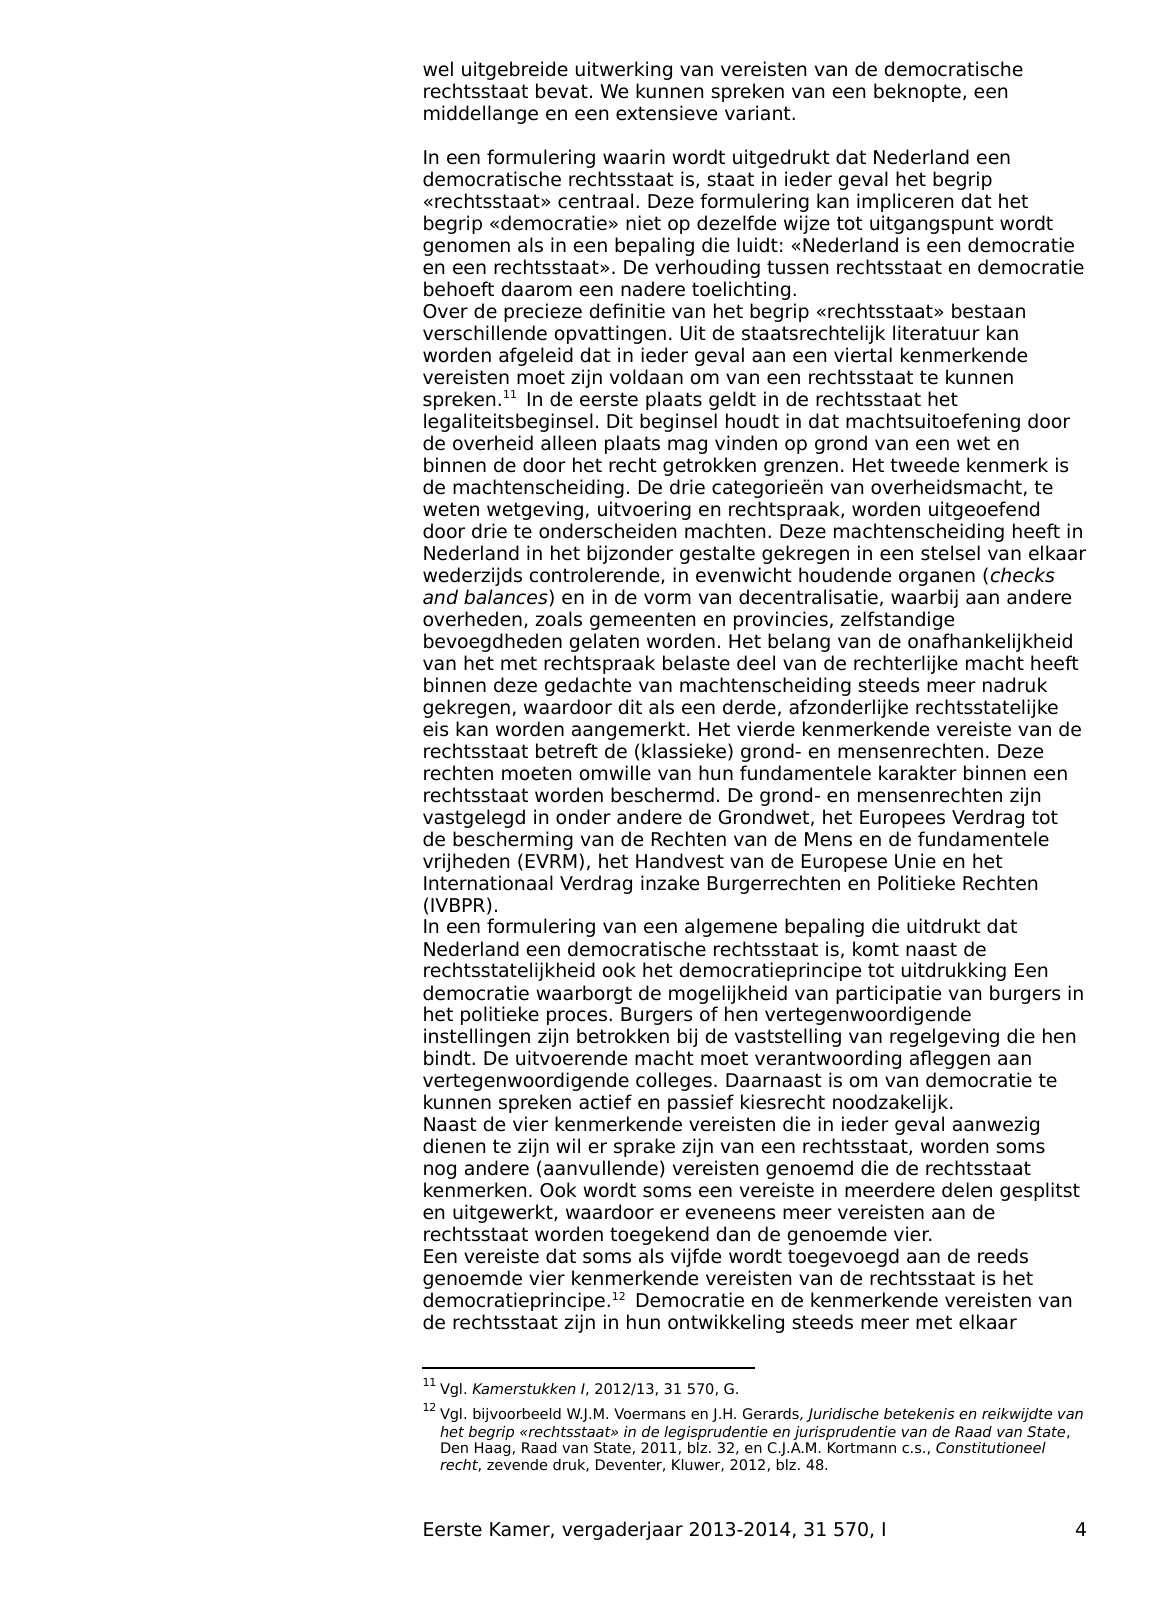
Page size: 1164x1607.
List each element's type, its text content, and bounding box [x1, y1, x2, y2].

text In een formulering van een algemene bepaling die uitdrukt dat Nederland een democratische rechtsstaat is, komt naast de rechtsstatelijkheid ook het democratieprincipe tot uitdrukking Een democratie waarborgt de mogelijkheid van participatie van burgers in het politieke proces. Burgers of hen vertegenwoordigende instellingen zijn betrokken bij de vaststelling van regelgeving die hen bindt. De uitvoerende macht moet verantwoording afleggen aan vertegenwoordigende colleges. Daarnaast is om van democratie te kunnen spreken actief en passief kiesrecht noodzakelijk. [422, 916, 1087, 1114]
text wel uitgebreide uitwerking van vereisten van de democratische rechtsstaat bevat. We kunnen spreken van een beknopte, een middellange en een extensieve variant. [422, 59, 1087, 125]
text Vgl. bijvoorbeeld W.J.M. Voermans en J.H. Gerards, Juridische betekenis en reikwijdte van het begrip «rechtsstaat» in de legisprudentie en jurisprudentie van de Raad van State, Den Haag, Raad van State, 2011, blz. 32, en C.J.A.M. Kortmann c.s., Constitutioneel recht, zevende druk, Deventer, Kluwer, 2012, blz. 48. [422, 1402, 1087, 1474]
text Naast de vier kenmerkende vereisten die in ieder geval aanwezig dienen te zijn wil er sprake zijn van een rechtsstaat, worden soms nog andere (aanvullende) vereisten genoemd die de rechtsstaat kenmerken. Ook wordt soms een vereiste in meerdere delen gesplitst en uitgewerkt, waardoor er eveneens meer vereisten aan de rechtsstaat worden toegekend dan de genoemde vier. [422, 1114, 1087, 1246]
text Over de precieze definitie van het begrip «rechtsstaat» bestaan verschillende opvattingen. Uit de staatsrechtelijk literatuur kan worden afgeleid dat in ieder geval aan een viertal kenmerkende vereisten moet zijn voldaan om van een rechtsstaat te kunnen spreken. In de eerste plaats geldt in de rechtsstaat het legaliteitsbeginsel. Dit beginsel houdt in dat machtsuitoefening door de overheid alleen plaats mag vinden op grond van een wet en binnen de door het recht getrokken grenzen. Het tweede kenmerk is de machtenscheiding. De drie categorieën van overheidsmacht, te weten wetgeving, uitvoering en rechtspraak, worden uitgeoefend door drie te onderscheiden machten. Deze machtenscheiding heeft in Nederland in het bijzonder gestalte gekregen in een stelsel van elkaar wederzijds controlerende, in evenwicht houdende organen (checks and balances) en in de vorm van decentralisatie, waarbij aan andere overheden, zoals gemeenten en provincies, zelfstandige bevoegdheden gelaten worden. Het belang van de onafhankelijkheid van het met rechtspraak belaste deel van de rechterlijke macht heeft binnen deze gedachte van machtenscheiding steeds meer nadruk gekregen, waardoor dit als een derde, afzonderlijke rechtsstatelijke eis kan worden aangemerkt. Het vierde kenmerkende vereiste van de rechtsstaat betreft de (klassieke) grond- en mensenrechten. Deze rechten moeten omwille van hun fundamentele karakter binnen een rechtsstaat worden beschermd. De grond- en mensenrechten zijn vastgelegd in onder andere de Grondwet, het Europees Verdrag tot de bescherming van de Rechten van de Mens en de fundamentele vrijheden (EVRM), het Handvest van de Europese Unie en het Internationaal Verdrag inzake Burgerrechten en Politieke Rechten (IVBPR). [422, 301, 1087, 916]
text Vgl. Kamerstukken I, 2012/13, 31 570, G. [422, 1377, 1087, 1399]
text Een vereiste dat soms als vijfde wordt toegevoegd aan de reeds genoemde vier kenmerkende vereisten van de rechtsstaat is het democratieprincipe. Democratie en de kenmerkende vereisten van de rechtsstaat zijn in hun ontwikkeling steeds meer met elkaar [422, 1246, 1087, 1334]
text In een formulering waarin wordt uitgedrukt dat Nederland een democratische rechtsstaat is, staat in ieder geval het begrip «rechtsstaat» centraal. Deze formulering kan impliceren dat het begrip «democratie» niet op dezelfde wijze tot uitgangspunt wordt genomen als in een bepaling die luidt: «Nederland is een democratie en een rechtsstaat». De verhouding tussen rechtsstaat en democratie behoeft daarom een nadere toelichting. [422, 147, 1087, 301]
